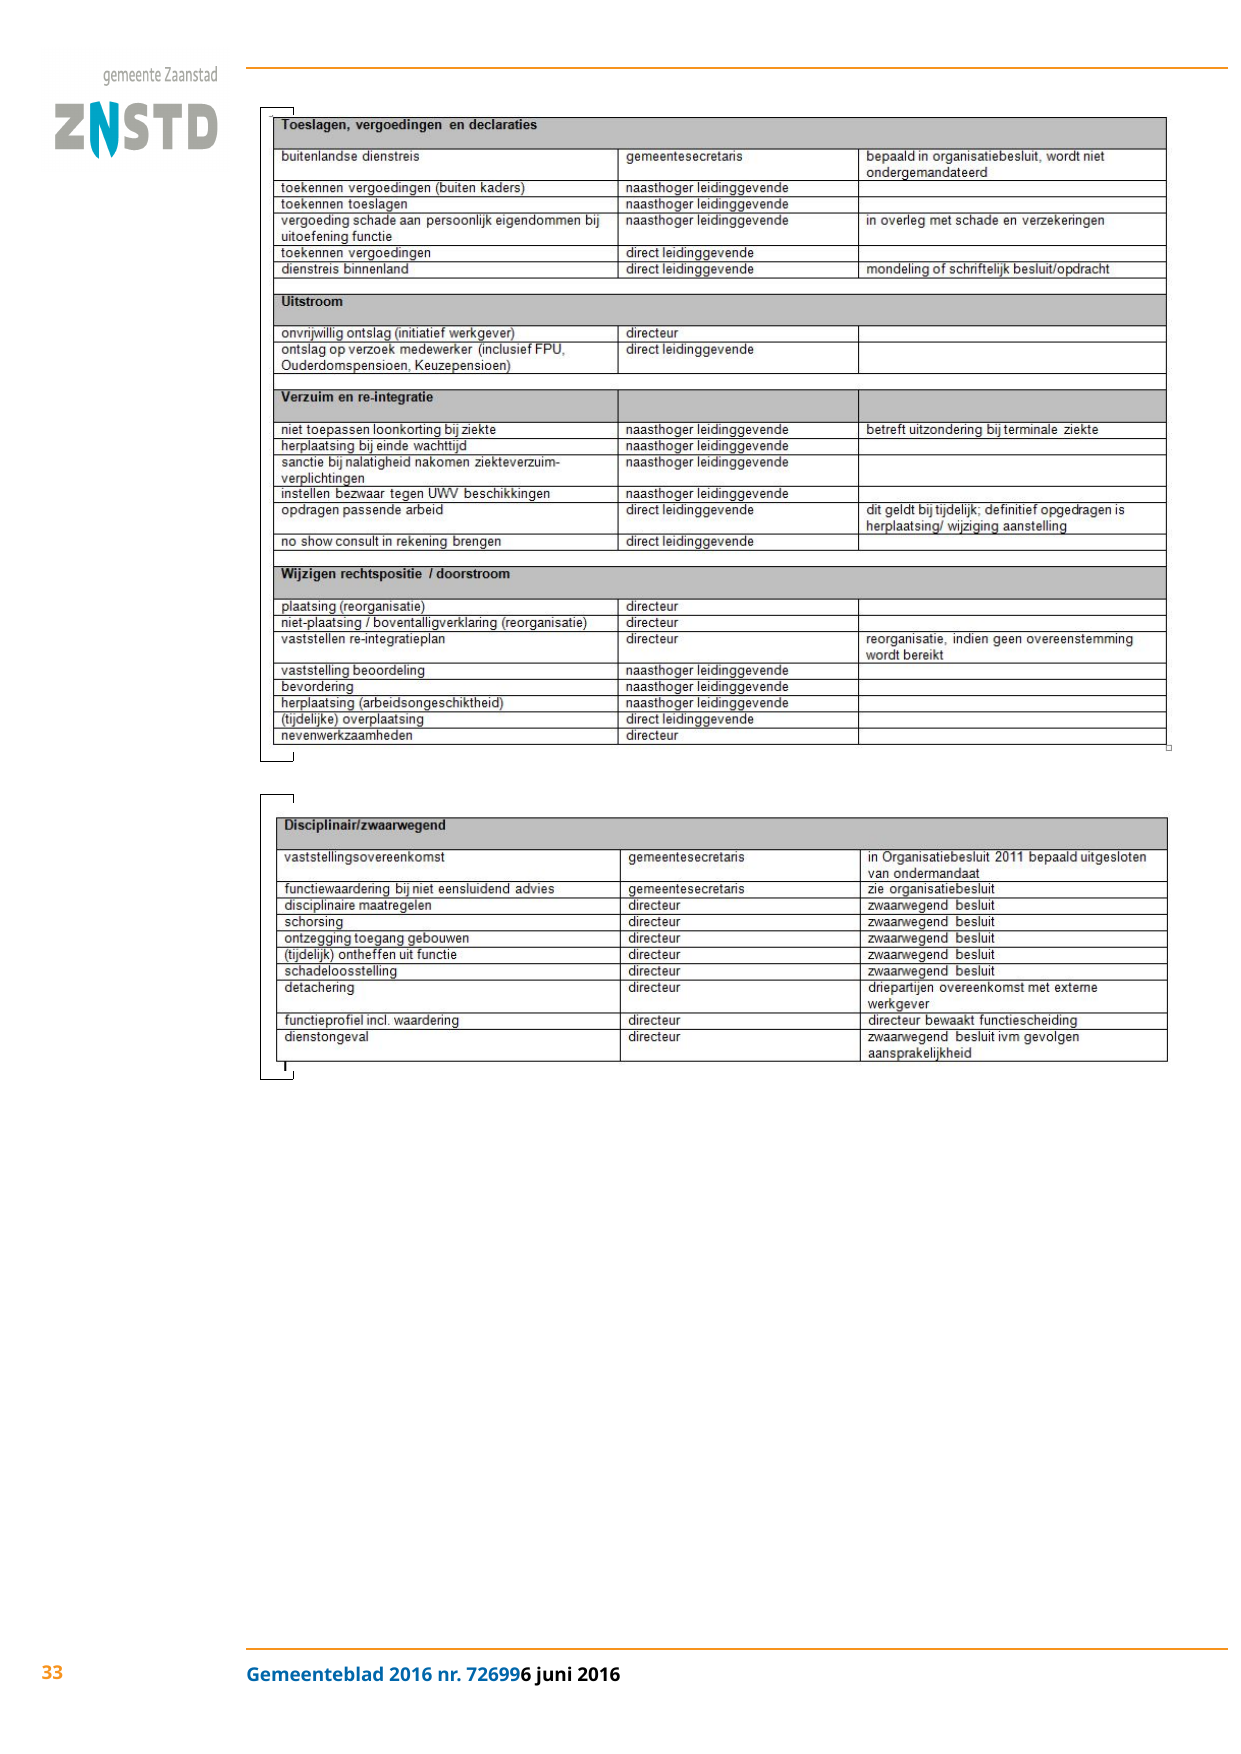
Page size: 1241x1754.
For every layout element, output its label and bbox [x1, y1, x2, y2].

picture [268, 803, 1173, 1071]
picture [41, 47, 231, 172]
picture [268, 115, 1173, 752]
